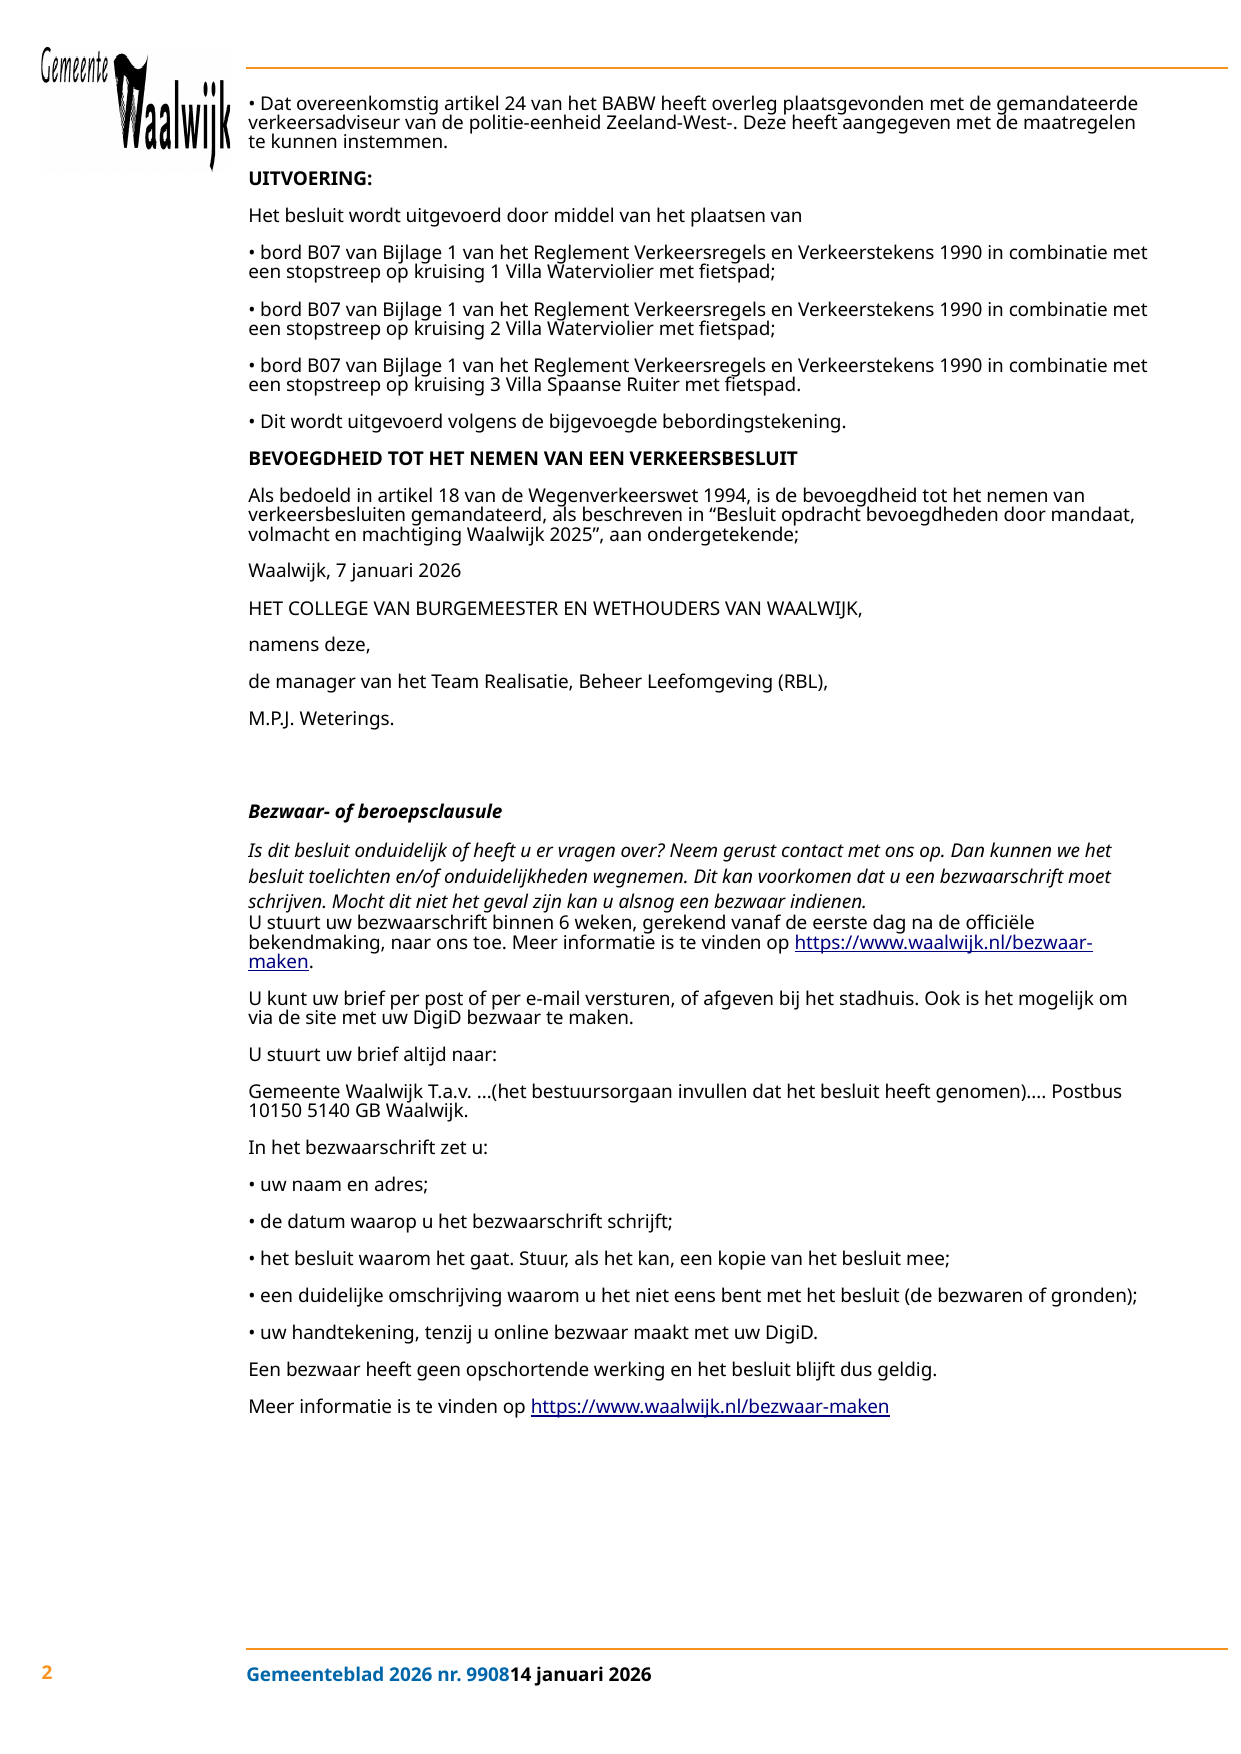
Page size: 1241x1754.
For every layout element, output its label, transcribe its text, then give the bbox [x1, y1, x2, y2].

text Het besluit wordt uitgevoerd door middel van het plaatsen van [248, 207, 1152, 227]
text U stuurt uw brief altijd naar: [248, 1046, 1152, 1065]
text In het bezwaarschrift zet u: [248, 1139, 1152, 1159]
text namens deze, [248, 636, 1152, 656]
text Gemeente Waalwijk T.a.v. …(het bestuursorgaan invullen dat het besluit heeft genomen)…. Postbus 10150 5140 GB Waalwijk. [248, 1083, 1152, 1122]
text U stuurt uw bezwaarschrift binnen 6 weken, gerekend vanaf de eerste dag na de officiële bekendmaking, naar ons toe. Meer informatie is te vinden op https://www.waalwijk.nl/bezwaar-maken. [248, 914, 1152, 972]
text Waalwijk, 7 januari 2026 [248, 562, 1152, 582]
text UITVOERING: [248, 170, 1152, 189]
text • het besluit waarom het gaat. Stuur, als het kan, een kopie van het besluit mee; [248, 1250, 1152, 1269]
text • een duidelijke omschrijving waarom u het niet eens bent met het besluit (de bezwaren of gronden); [248, 1287, 1152, 1307]
text • de datum waarop u het bezwaarschrift schrijft; [248, 1213, 1152, 1233]
text Een bezwaar heeft geen opschortende werking en het besluit blijft dus geldig. [248, 1361, 1152, 1381]
text • Dat overeenkomstig artikel 24 van het BABW heeft overleg plaatsgevonden met de gemandateerde verkeersadviseur van de politie-eenheid Zeeland-West-. Deze heeft aangegeven met de maatregelen te kunnen instemmen. [248, 95, 1152, 153]
text Als bedoeld in artikel 18 van de Wegenverkeerswet 1994, is de bevoegdheid tot het nemen van verkeersbesluiten gemandateerd, als beschreven in “Besluit opdracht bevoegdheden door mandaat, volmacht en machtiging Waalwijk 2025”, aan ondergetekende; [248, 487, 1152, 545]
text M.P.J. Weterings. [248, 710, 1152, 730]
text • Dit wordt uitgevoerd volgens de bijgevoegde bebordingstekening. [248, 413, 1152, 432]
picture [41, 47, 231, 172]
text • bord B07 van Bijlage 1 van het Reglement Verkeersregels en Verkeerstekens 1990 in combinatie met een stopstreep op kruising 2 Villa Waterviolier met fietspad; [248, 301, 1152, 339]
text • bord B07 van Bijlage 1 van het Reglement Verkeersregels en Verkeerstekens 1990 in combinatie met een stopstreep op kruising 3 Villa Spaanse Ruiter met fietspad. [248, 357, 1152, 395]
text Bezwaar- of beroepsclausule [248, 798, 1152, 824]
text U kunt uw brief per post of per e-mail versturen, of afgeven bij het stadhuis. Ook is het mogelijk om via de site met uw DigiD bezwaar te maken. [248, 990, 1152, 1028]
text HET COLLEGE VAN BURGEMEESTER EN WETHOUDERS VAN WAALWIJK, [248, 599, 1152, 619]
text BEVOEGDHEID TOT HET NEMEN VAN EEN VERKEERSBESLUIT [248, 450, 1152, 469]
text de manager van het Team Realisatie, Beheer Leefomgeving (RBL), [248, 673, 1152, 693]
text • uw handtekening, tenzij u online bezwaar maakt met uw DigiD. [248, 1324, 1152, 1343]
text Meer informatie is te vinden op https://www.waalwijk.nl/bezwaar-maken [248, 1398, 1152, 1417]
text • uw naam en adres; [248, 1176, 1152, 1196]
text Is dit besluit onduidelijk of heeft u er vragen over? Neem gerust contact met ons op. Dan kunnen we het besluit toelichten en/of onduidelijkheden wegnemen. Dit kan voorkomen dat u een bezwaarschrift moet schrijven. Mocht dit niet het geval zijn kan u alsnog een bezwaar indienen. [248, 837, 1152, 914]
text • bord B07 van Bijlage 1 van het Reglement Verkeersregels en Verkeerstekens 1990 in combinatie met een stopstreep op kruising 1 Villa Waterviolier met fietspad; [248, 244, 1152, 283]
